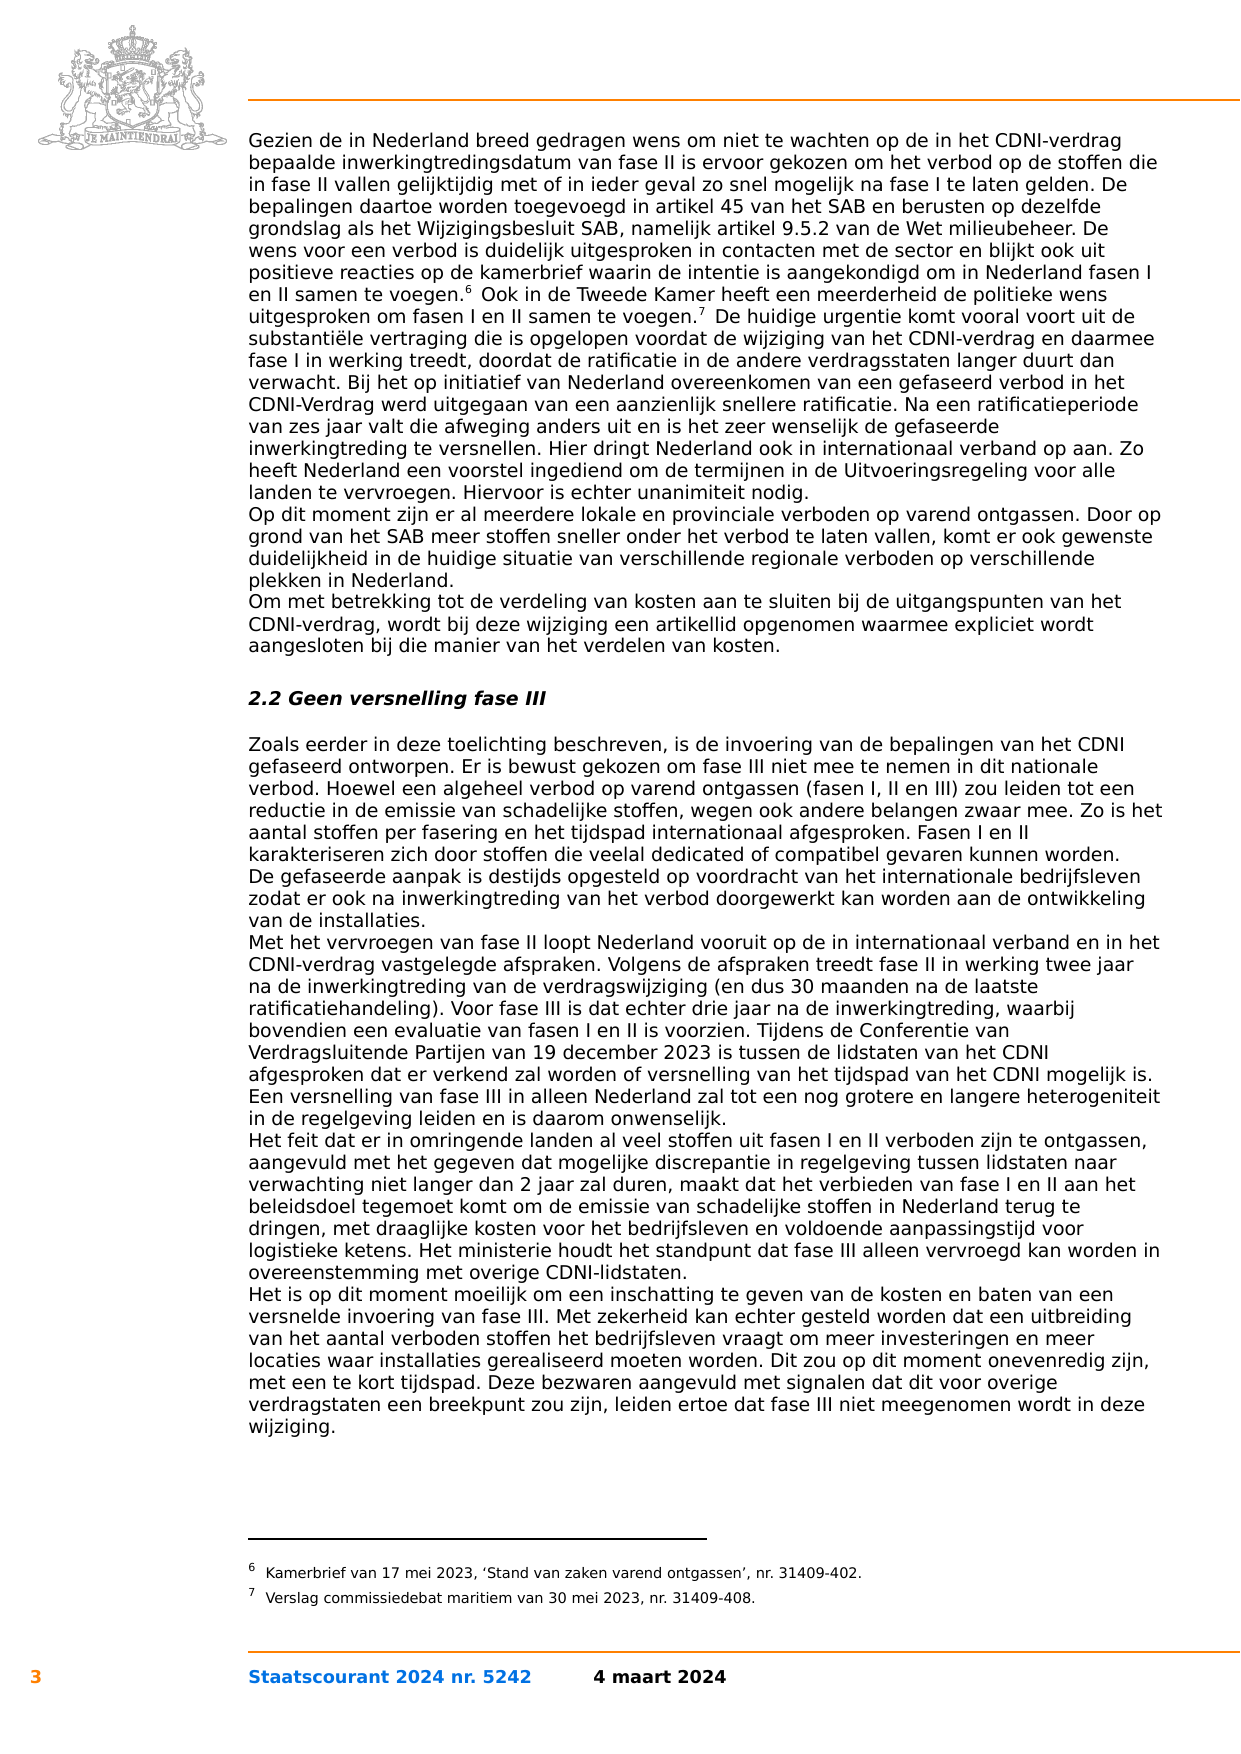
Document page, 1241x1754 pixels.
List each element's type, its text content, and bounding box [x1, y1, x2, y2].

picture [38, 25, 227, 150]
text Om met betrekking tot de verdeling van kosten aan te sluiten bij de uitgangspunten van het CDNI-verdrag, wordt bij deze wijziging een artikellid opgenomen waarmee expliciet wordt aangesloten bij die manier van het verdelen van kosten. [248, 591, 1163, 657]
subtitle 2.2 Geen versnelling fase III [248, 687, 1163, 709]
text Verslag commissiedebat maritiem van 30 mei 2023, nr. 31409-408. [248, 1586, 1163, 1608]
text Kamerbrief van 17 mei 2023, ‘Stand van zaken varend ontgassen’, nr. 31409-402. [248, 1561, 1163, 1583]
text Met het vervroegen van fase II loopt Nederland vooruit op de in internationaal verband en in het CDNI-verdrag vastgelegde afspraken. Volgens de afspraken treedt fase II in werking twee jaar na de inwerkingtreding van de verdragswijziging (en dus 30 maanden na de laatste ratificatiehandeling). Voor fase III is dat echter drie jaar na de inwerkingtreding, waarbij bovendien een evaluatie van fasen I en II is voorzien. Tijdens de Conferentie van Verdragsluitende Partijen van 19 december 2023 is tussen de lidstaten van het CDNI afgesproken dat er verkend zal worden of versnelling van het tijdspad van het CDNI mogelijk is. Een versnelling van fase III in alleen Nederland zal tot een nog grotere en langere heterogeniteit in de regelgeving leiden en is daarom onwenselijk. [248, 932, 1163, 1130]
text Het is op dit moment moeilijk om een inschatting te geven van de kosten en baten van een versnelde invoering van fase III. Met zekerheid kan echter gesteld worden dat een uitbreiding van het aantal verboden stoffen het bedrijfsleven vraagt om meer investeringen en meer locaties waar installaties gerealiseerd moeten worden. Dit zou op dit moment onevenredig zijn, met een te kort tijdspad. Deze bezwaren aangevuld met signalen dat dit voor overige verdragstaten een breekpunt zou zijn, leiden ertoe dat fase III niet meegenomen wordt in deze wijziging. [248, 1284, 1163, 1438]
text Op dit moment zijn er al meerdere lokale en provinciale verboden op varend ontgassen. Door op grond van het SAB meer stoffen sneller onder het verbod te laten vallen, komt er ook gewenste duidelijkheid in de huidige situatie van verschillende regionale verboden op verschillende plekken in Nederland. [248, 503, 1163, 591]
text Zoals eerder in deze toelichting beschreven, is de invoering van de bepalingen van het CDNI gefaseerd ontworpen. Er is bewust gekozen om fase III niet mee te nemen in dit nationale verbod. Hoewel een algeheel verbod op varend ontgassen (fasen I, II en III) zou leiden tot een reductie in de emissie van schadelijke stoffen, wegen ook andere belangen zwaar mee. Zo is het aantal stoffen per fasering en het tijdspad internationaal afgesproken. Fasen I en II karakteriseren zich door stoffen die veelal dedicated of compatibel gevaren kunnen worden. [248, 734, 1163, 866]
text Het feit dat er in omringende landen al veel stoffen uit fasen I en II verboden zijn te ontgassen, aangevuld met het gegeven dat mogelijke discrepantie in regelgeving tussen lidstaten naar verwachting niet langer dan 2 jaar zal duren, maakt dat het verbieden van fase I en II aan het beleidsdoel tegemoet komt om de emissie van schadelijke stoffen in Nederland terug te dringen, met draaglijke kosten voor het bedrijfsleven en voldoende aanpassingstijd voor logistieke ketens. Het ministerie houdt het standpunt dat fase III alleen vervroegd kan worden in overeenstemming met overige CDNI-lidstaten. [248, 1130, 1163, 1284]
text Gezien de in Nederland breed gedragen wens om niet te wachten op de in het CDNI-verdrag bepaalde inwerkingtredingsdatum van fase II is ervoor gekozen om het verbod op de stoffen die in fase II vallen gelijktijdig met of in ieder geval zo snel mogelijk na fase I te laten gelden. De bepalingen daartoe worden toegevoegd in artikel 45 van het SAB en berusten op dezelfde grondslag als het Wijzigingsbesluit SAB, namelijk artikel 9.5.2 van de Wet milieubeheer. De wens voor een verbod is duidelijk uitgesproken in contacten met de sector en blijkt ook uit positieve reacties op de kamerbrief waarin de intentie is aangekondigd om in Nederland fasen I en II samen te voegen. Ook in de Tweede Kamer heeft een meerderheid de politieke wens uitgesproken om fasen I en II samen te voegen. De huidige urgentie komt vooral voort uit de substantiële vertraging die is opgelopen voordat de wijziging van het CDNI-verdrag en daarmee fase I in werking treedt, doordat de ratificatie in de andere verdragsstaten langer duurt dan verwacht. Bij het op initiatief van Nederland overeenkomen van een gefaseerd verbod in het CDNI-Verdrag werd uitgegaan van een aanzienlijk snellere ratificatie. Na een ratificatieperiode van zes jaar valt die afweging anders uit en is het zeer wenselijk de gefaseerde inwerkingtreding te versnellen. Hier dringt Nederland ook in internationaal verband op aan. Zo heeft Nederland een voorstel ingediend om de termijnen in de Uitvoeringsregeling voor alle landen te vervroegen. Hiervoor is echter unanimiteit nodig. [248, 130, 1163, 503]
text De gefaseerde aanpak is destijds opgesteld op voordracht van het internationale bedrijfsleven zodat er ook na inwerkingtreding van het verbod doorgewerkt kan worden aan de ontwikkeling van de installaties. [248, 866, 1163, 932]
